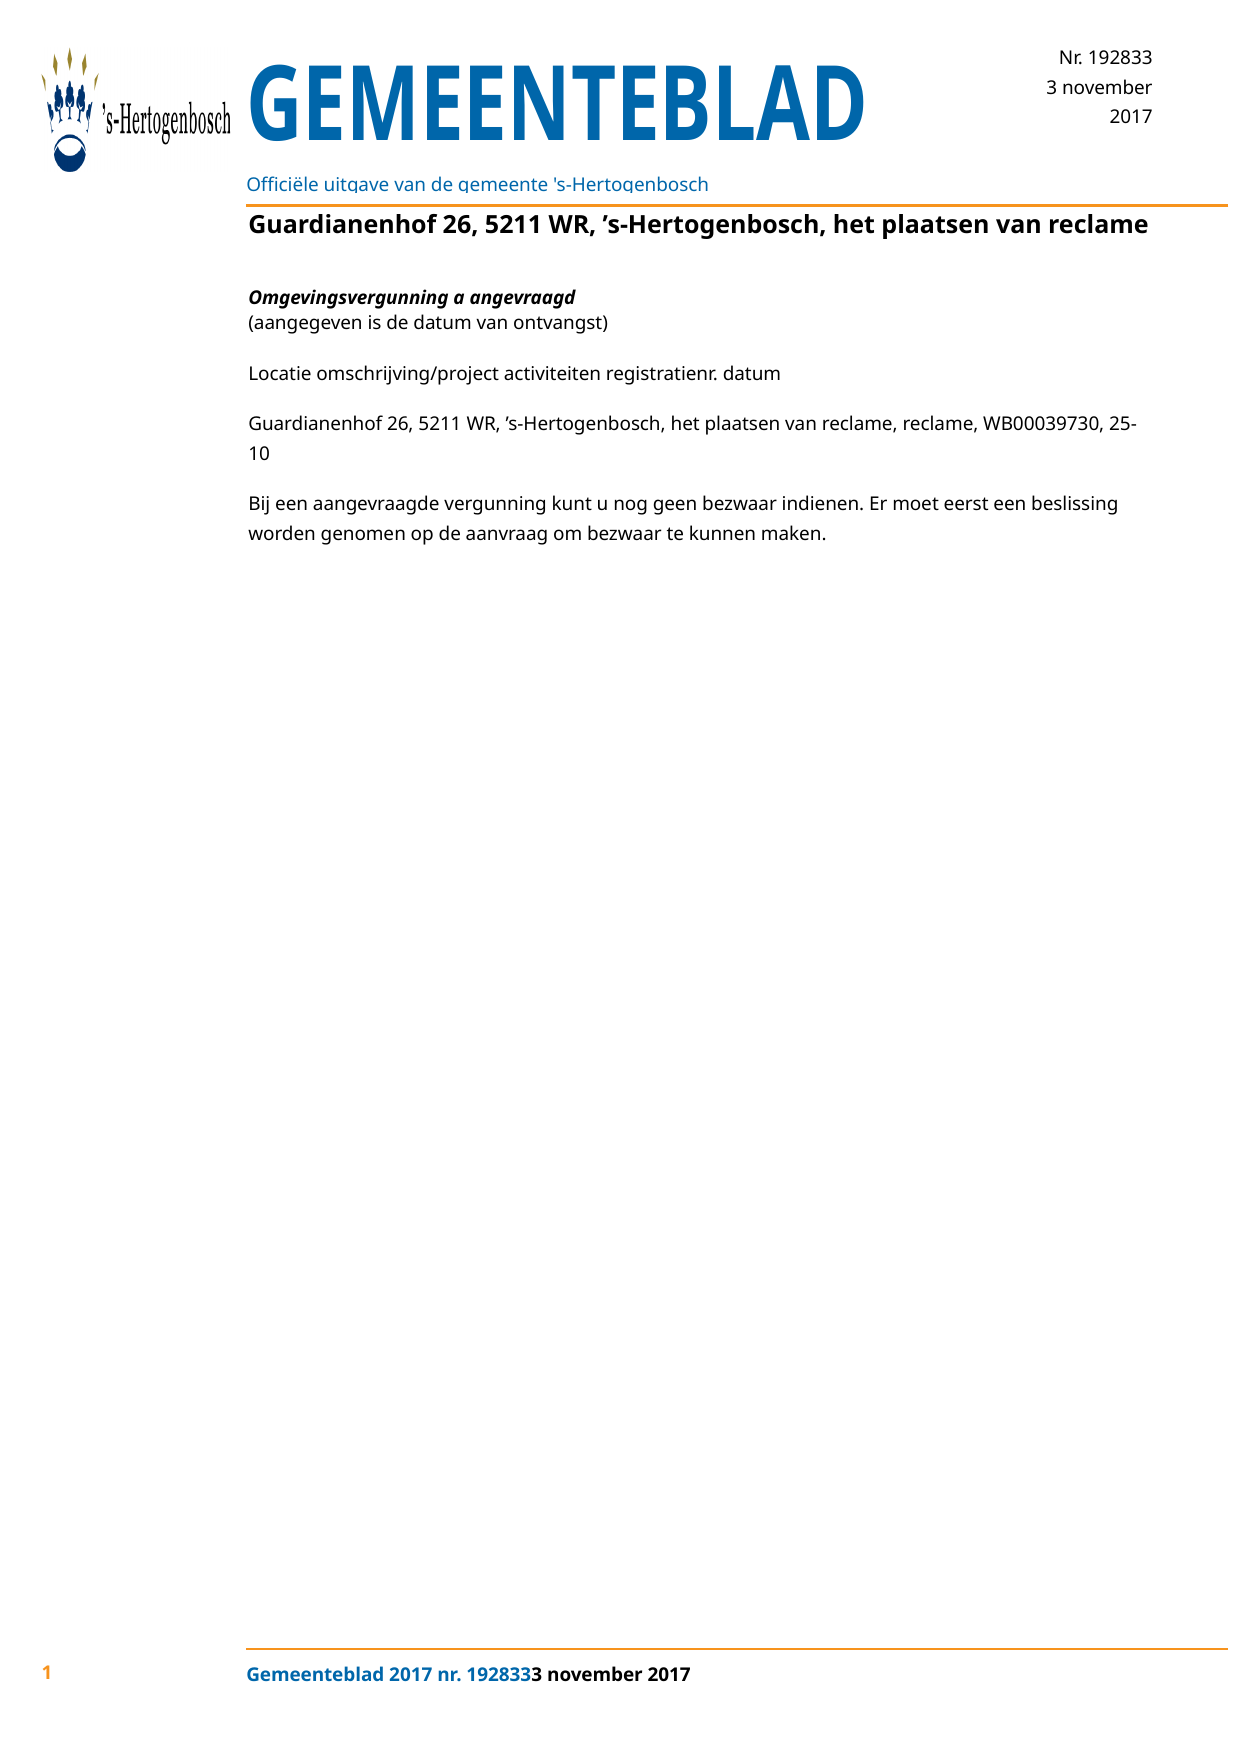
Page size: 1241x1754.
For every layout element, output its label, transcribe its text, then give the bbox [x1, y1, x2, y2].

text Guardianenhof 26, 5211 WR, ’s-Hertogenbosch, het plaatsen van reclame, reclame, WB00039730, 25-10 [248, 410, 1152, 466]
text Bij een aangevraagde vergunning kunt u nog geen bezwaar indienen. Er moet eerst een beslissing worden genomen op de aanvraag om bezwaar te kunnen maken. [248, 490, 1152, 546]
picture [41, 47, 231, 172]
text (aangegeven is de datum van ontvangst) [248, 309, 1152, 335]
text Omgevingsvergunning a angevraagd [248, 284, 1152, 309]
text Locatie omschrijving/project activiteiten registratienr. datum [248, 360, 1152, 386]
text Guardianenhof 26, 5211 WR, ’s-Hertogenbosch, het plaatsen van reclame [248, 207, 1152, 241]
